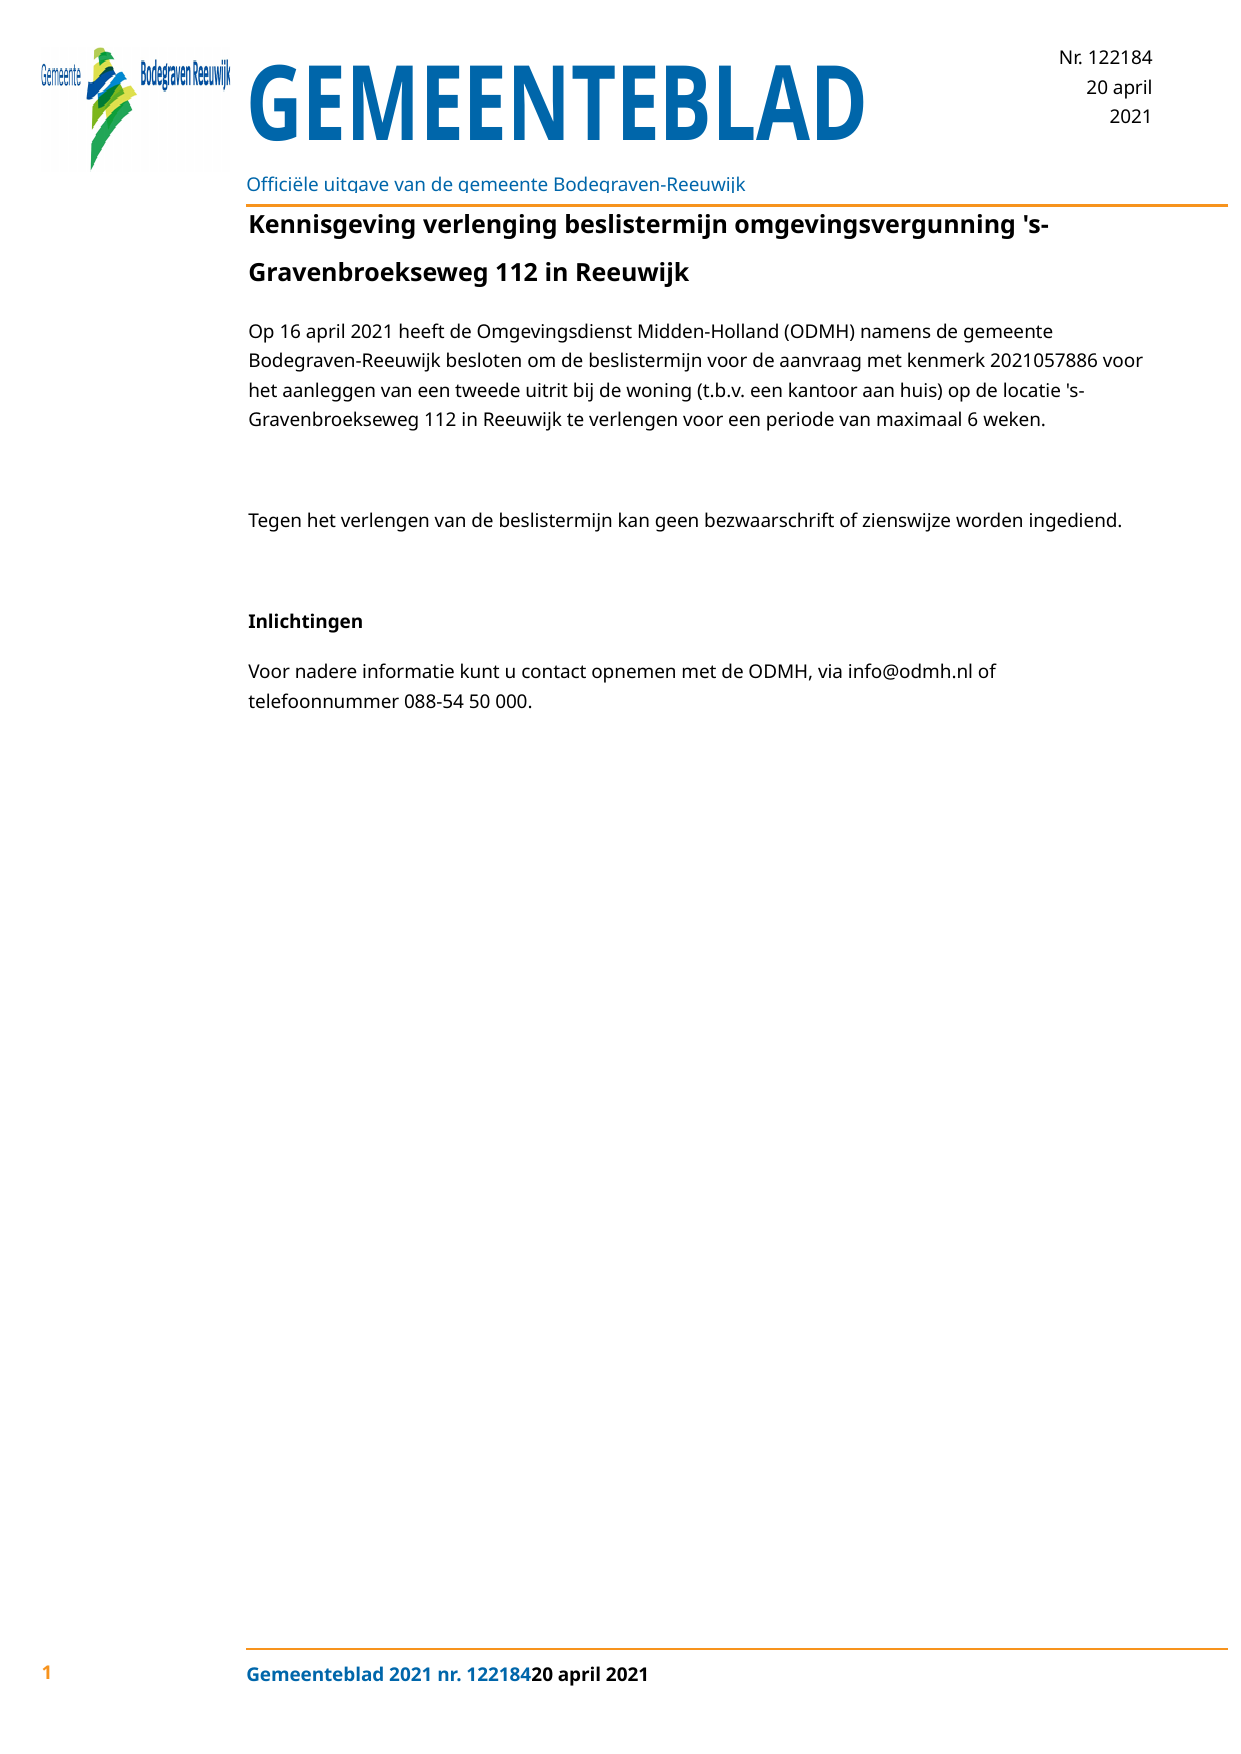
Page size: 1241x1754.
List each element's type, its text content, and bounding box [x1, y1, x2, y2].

text Op 16 april 2021 heeft de Omgevingsdienst Midden-Holland (ODMH) namens de gemeente Bodegraven-Reeuwijk besloten om de beslistermijn voor de aanvraag met kenmerk 2021057886 voor het aanleggen van een tweede uitrit bij de woning (t.b.v. een kantoor aan huis) op de locatie 's-Gravenbroekseweg 112 in Reeuwijk te verlengen voor een periode van maximaal 6 weken. [248, 318, 1152, 432]
text Kennisgeving verlenging beslistermijn omgevingsvergunning 's-Gravenbroekseweg 112 in Reeuwijk [248, 207, 1152, 288]
text Tegen het verlengen van de beslistermijn kan geen bezwaarschrift of zienswijze worden ingediend. [248, 507, 1152, 533]
picture [41, 47, 231, 172]
text Voor nadere informatie kunt u contact opnemen met de ODMH, via info@odmh.nl of telefoonnummer 088-54 50 000. [248, 659, 1152, 714]
text Inlichtingen [248, 608, 1152, 634]
